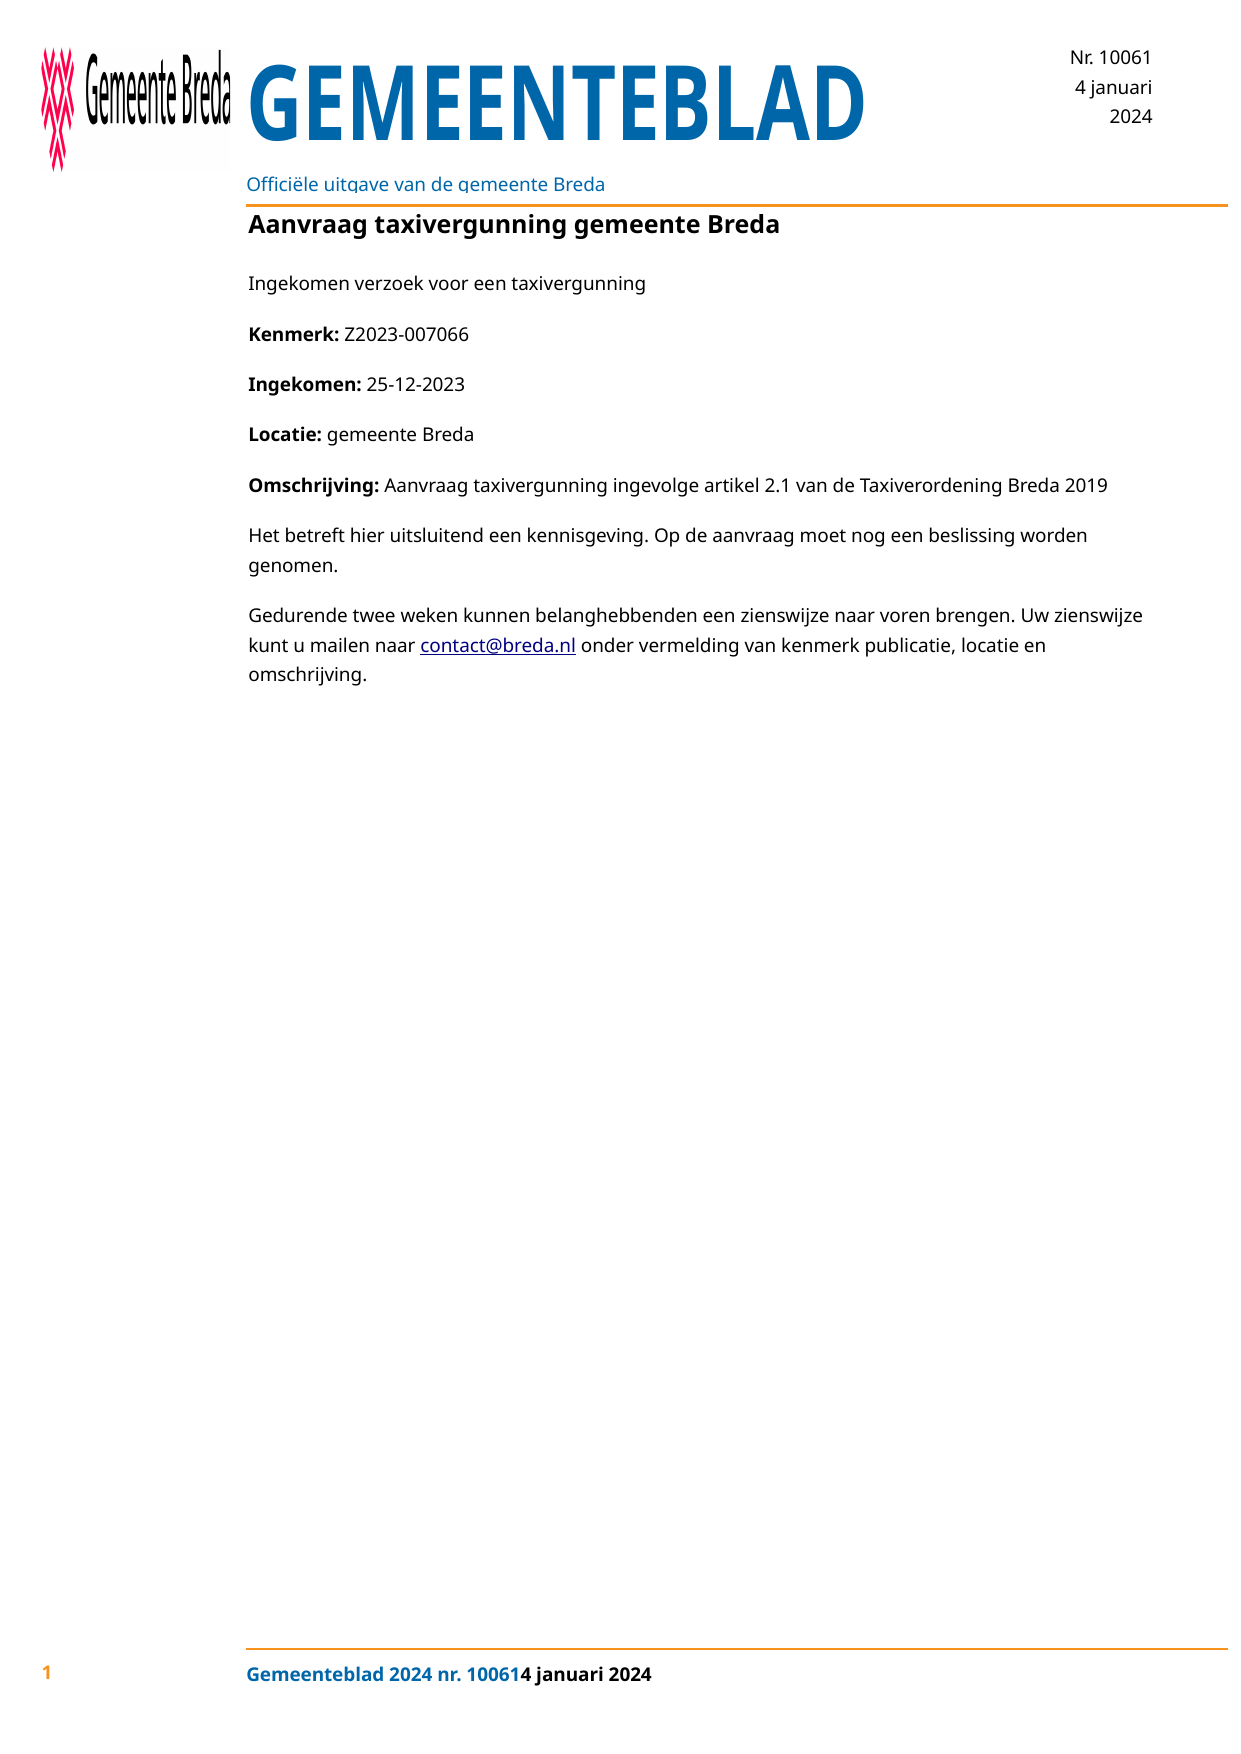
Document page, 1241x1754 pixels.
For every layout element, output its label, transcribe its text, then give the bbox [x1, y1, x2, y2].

text Gedurende twee weken kunnen belanghebbenden een zienswijze naar voren brengen. Uw zienswijze kunt u mailen naar contact@breda.nl onder vermelding van kenmerk publicatie, locatie en omschrijving. [248, 602, 1152, 687]
text Kenmerk: Z2023-007066 [248, 321, 1152, 346]
text Locatie: gemeente Breda [248, 422, 1152, 447]
text Aanvraag taxivergunning gemeente Breda [248, 207, 1152, 241]
text Ingekomen verzoek voor een taxivergunning [248, 270, 1152, 296]
text Ingekomen: 25-12-2023 [248, 371, 1152, 397]
picture [41, 47, 231, 172]
text Het betreft hier uitsluitend een kennisgeving. Op de aanvraag moet nog een beslissing worden genomen. [248, 522, 1152, 578]
text Omschrijving: Aanvraag taxivergunning ingevolge artikel 2.1 van de Taxiverordening Breda 2019 [248, 472, 1152, 498]
